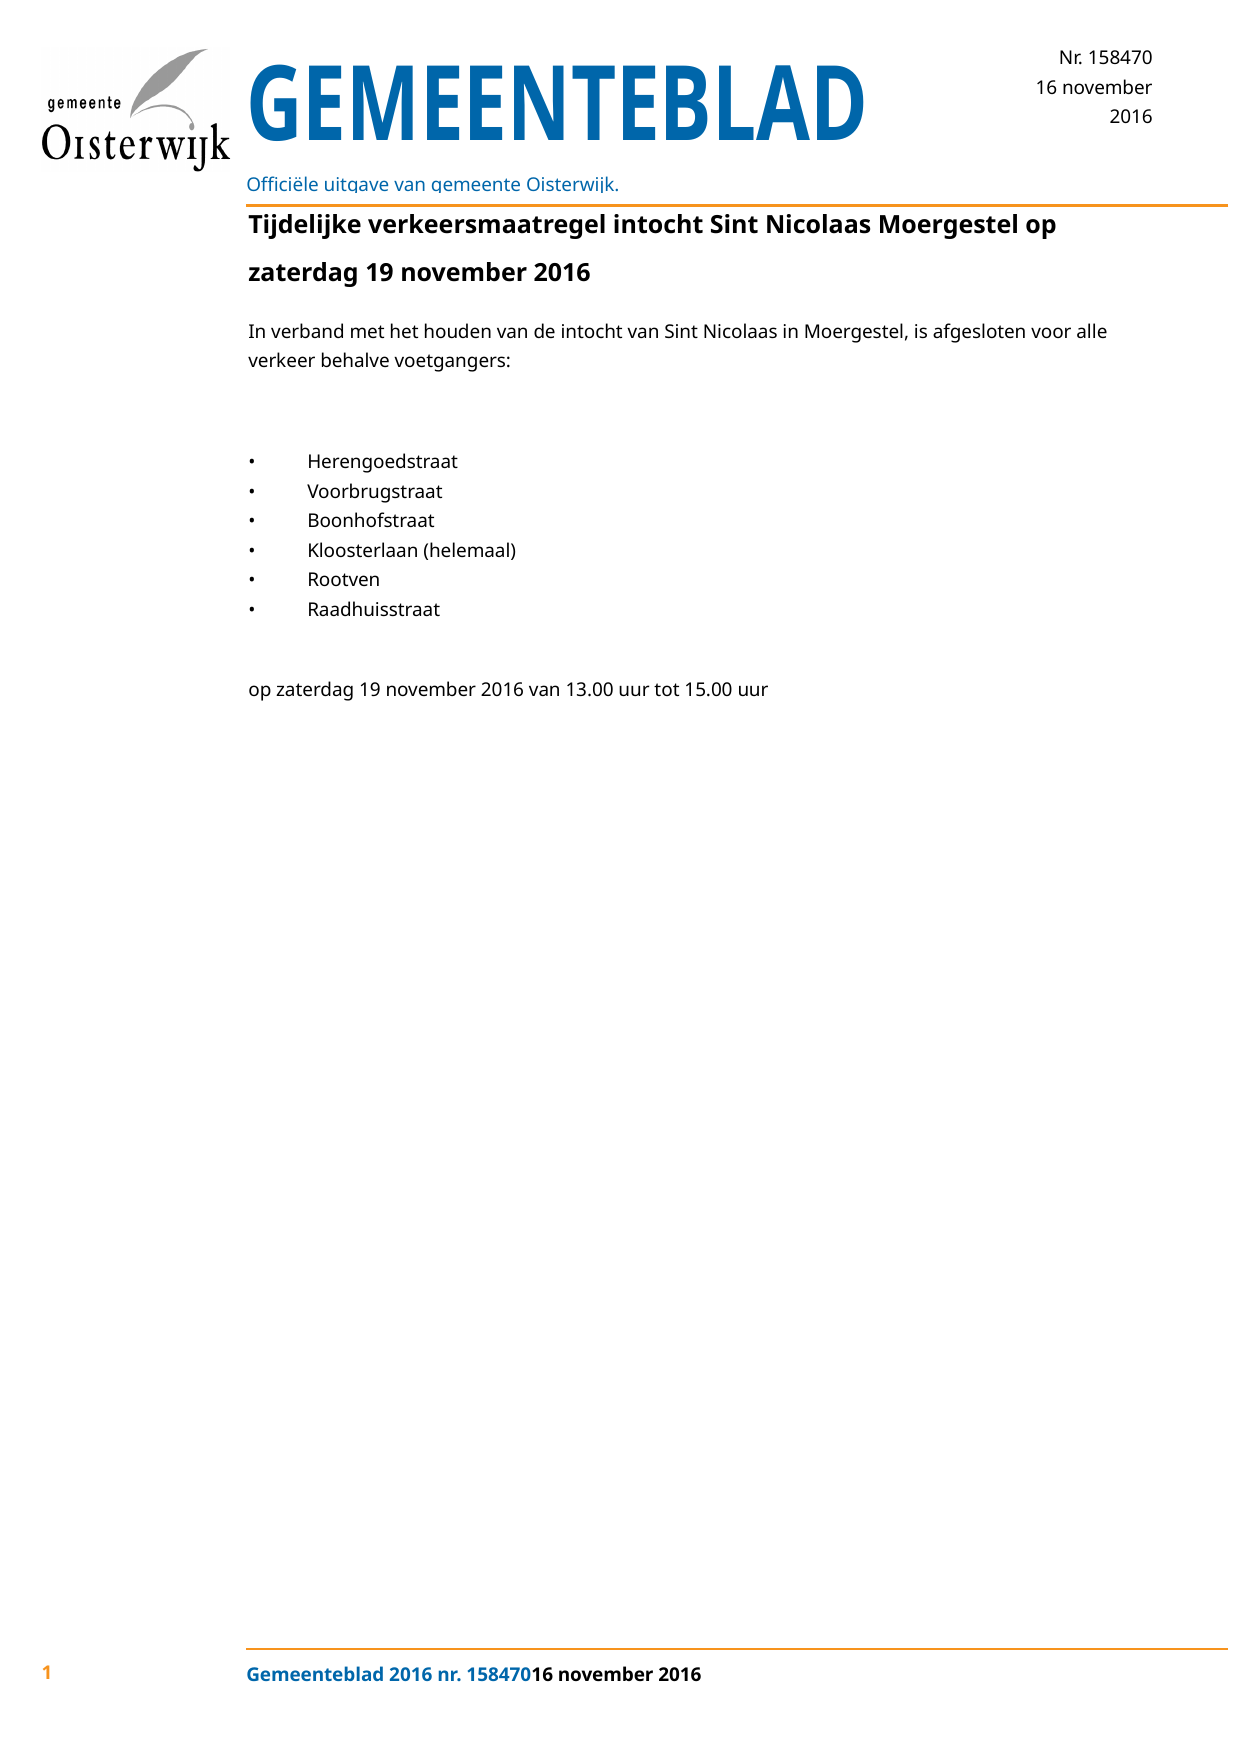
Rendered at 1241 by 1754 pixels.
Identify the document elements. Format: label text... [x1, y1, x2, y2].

picture [41, 47, 231, 172]
list Raadhuisstraat [248, 596, 1152, 622]
list Herengoedstraat [248, 448, 1152, 474]
text op zaterdag 19 november 2016 van 13.00 uur tot 15.00 uur [248, 676, 1152, 702]
text In verband met het houden van de intocht van Sint Nicolaas in Moergestel, is afgesloten voor alle verkeer behalve voetgangers: [248, 318, 1152, 373]
list Rootven [248, 567, 1152, 592]
list Boonhofstraat [248, 507, 1152, 533]
text Tijdelijke verkeersmaatregel intocht Sint Nicolaas Moergestel op zaterdag 19 november 2016 [248, 207, 1152, 288]
list Kloosterlaan (helemaal) [248, 537, 1152, 563]
list Voorbrugstraat [248, 478, 1152, 504]
